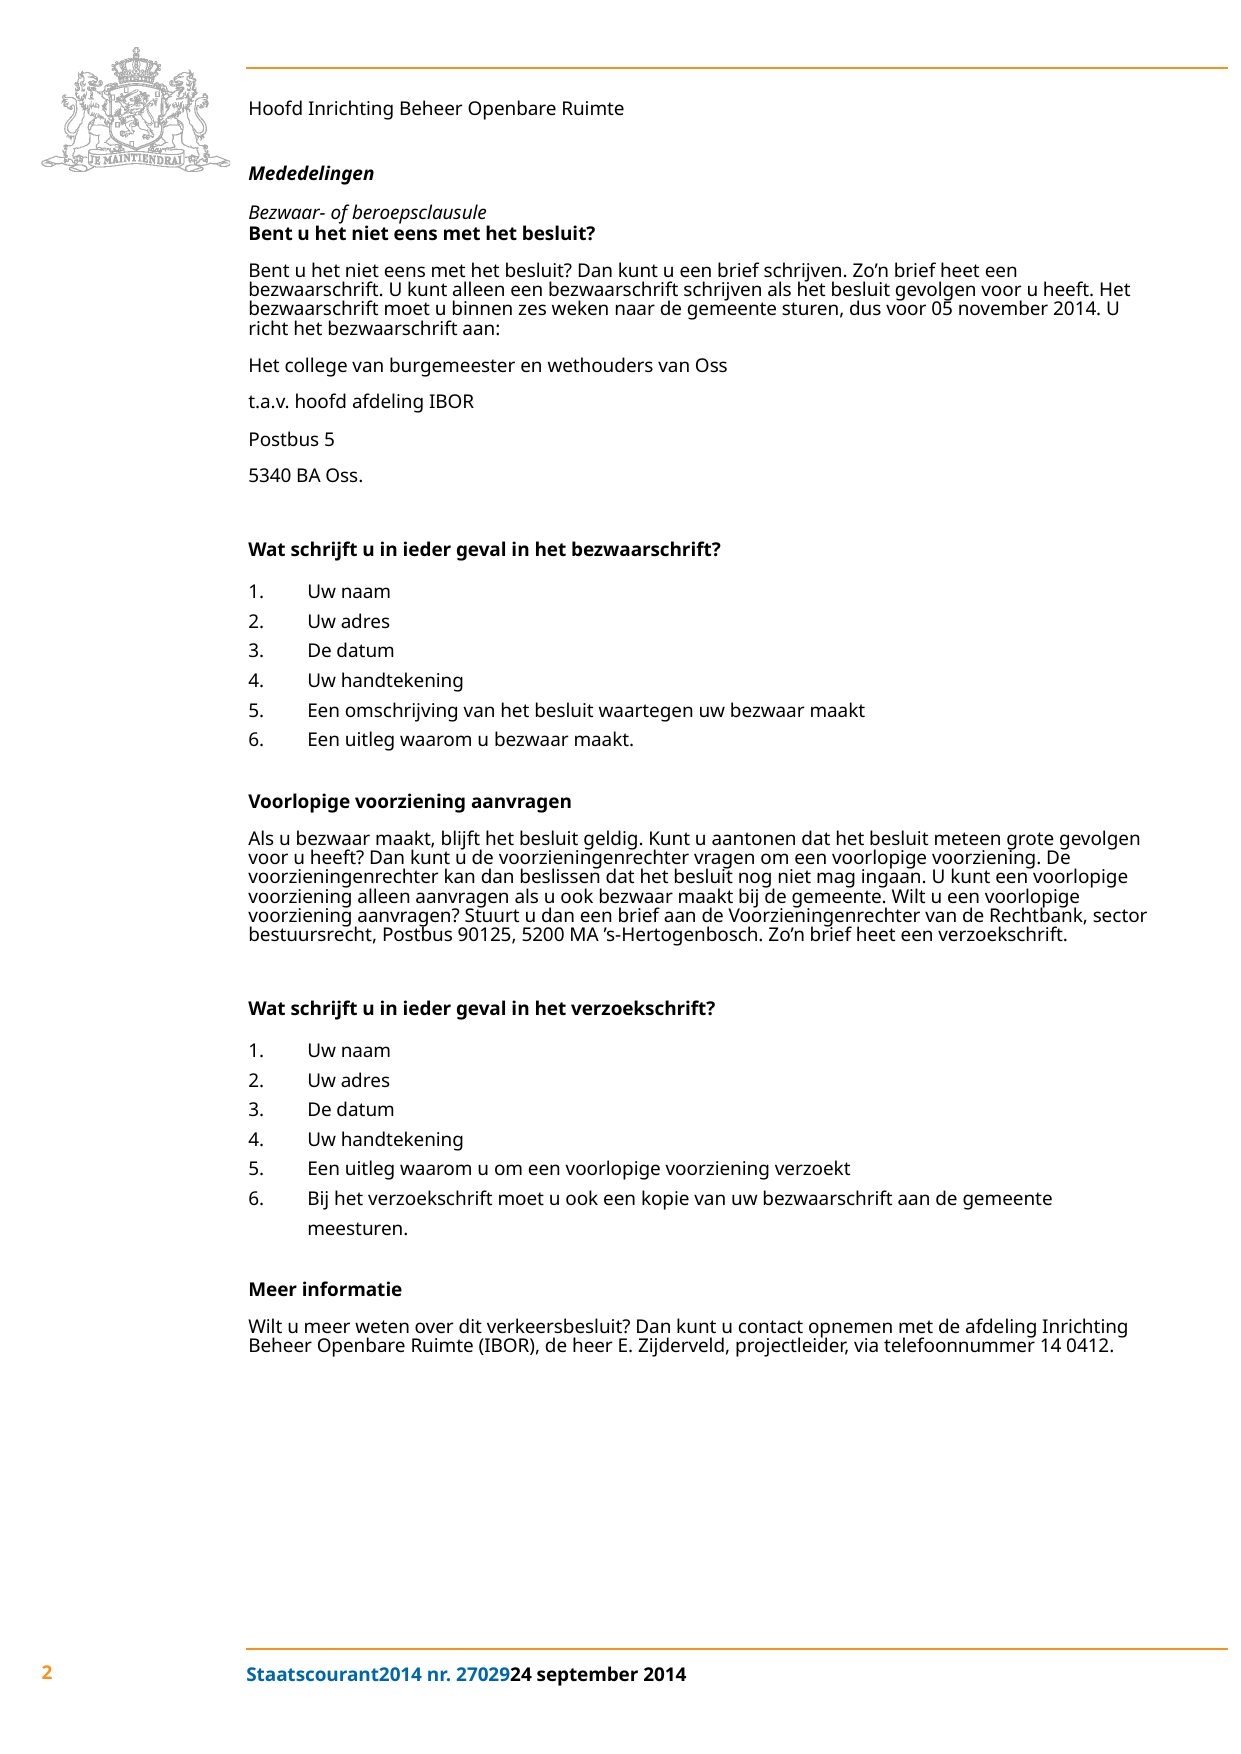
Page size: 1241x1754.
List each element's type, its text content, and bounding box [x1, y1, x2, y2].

list Uw adres [248, 1067, 1152, 1092]
text 5340 BA Oss. [248, 467, 1152, 487]
text Voorlopige voorziening aanvragen [248, 793, 1152, 812]
list De datum [248, 1096, 1152, 1122]
list Een uitleg waarom u bezwaar maakt. [248, 726, 1152, 752]
text Wilt u meer weten over dit verkeersbesluit? Dan kunt u contact opnemen met de afdeling Inrichting Beheer Openbare Ruimte (IBOR), de heer E. Zijderveld, projectleider, via telefoonnummer 14 0412. [248, 1318, 1152, 1357]
list Uw naam [248, 1037, 1152, 1063]
list Uw adres [248, 608, 1152, 634]
text t.a.v. hoofd afdeling IBOR [248, 393, 1152, 413]
text Mededelingen [248, 160, 1152, 186]
list Uw handtekening [248, 667, 1152, 693]
picture [41, 47, 231, 172]
text Postbus 5 [248, 431, 1152, 450]
list Een uitleg waarom u om een voorlopige voorziening verzoekt [248, 1156, 1152, 1181]
text Bent u het niet eens met het besluit? [248, 225, 1152, 244]
text Wat schrijft u in ieder geval in het bezwaarschrift? [248, 541, 1152, 561]
list Uw handtekening [248, 1126, 1152, 1152]
list Uw naam [248, 578, 1152, 604]
text Wat schrijft u in ieder geval in het verzoekschrift? [248, 1000, 1152, 1019]
text Bent u het niet eens met het besluit? Dan kunt u een brief schrijven. Zo’n brief heet een bezwaarschrift. U kunt alleen een bezwaarschrift schrijven als het besluit gevolgen voor u heeft. Het bezwaarschrift moet u binnen zes weken naar de gemeente sturen, dus voor 05 november 2014. U richt het bezwaarschrift aan: [248, 262, 1152, 339]
list Een omschrijving van het besluit waartegen uw bezwaar maakt [248, 697, 1152, 722]
text Hoofd Inrichting Beheer Openbare Ruimte [248, 95, 1152, 121]
list De datum [248, 638, 1152, 663]
text Het college van burgemeester en wethouders van Oss [248, 357, 1152, 376]
text Meer informatie [248, 1281, 1152, 1301]
list Bij het verzoekschrift moet u ook een kopie van uw bezwaarschrift aan de gemeente meesturen. [248, 1185, 1152, 1240]
text Bezwaar- of beroepsclausule [248, 199, 1152, 225]
text Als u bezwaar maakt, blijft het besluit geldig. Kunt u aantonen dat het besluit meteen grote gevolgen voor u heeft? Dan kunt u de voorzieningenrechter vragen om een voorlopige voorziening. De voorzieningenrechter kan dan beslissen dat het besluit nog niet mag ingaan. U kunt een voorlopige voorziening alleen aanvragen als u ook bezwaar maakt bij de gemeente. Wilt u een voorlopige voorziening aanvragen? Stuurt u dan een brief aan de Voorzieningenrechter van de Rechtbank, sector bestuursrecht, Postbus 90125, 5200 MA ’s-Hertogenbosch. Zo’n brief heet een verzoekschrift. [248, 830, 1152, 946]
